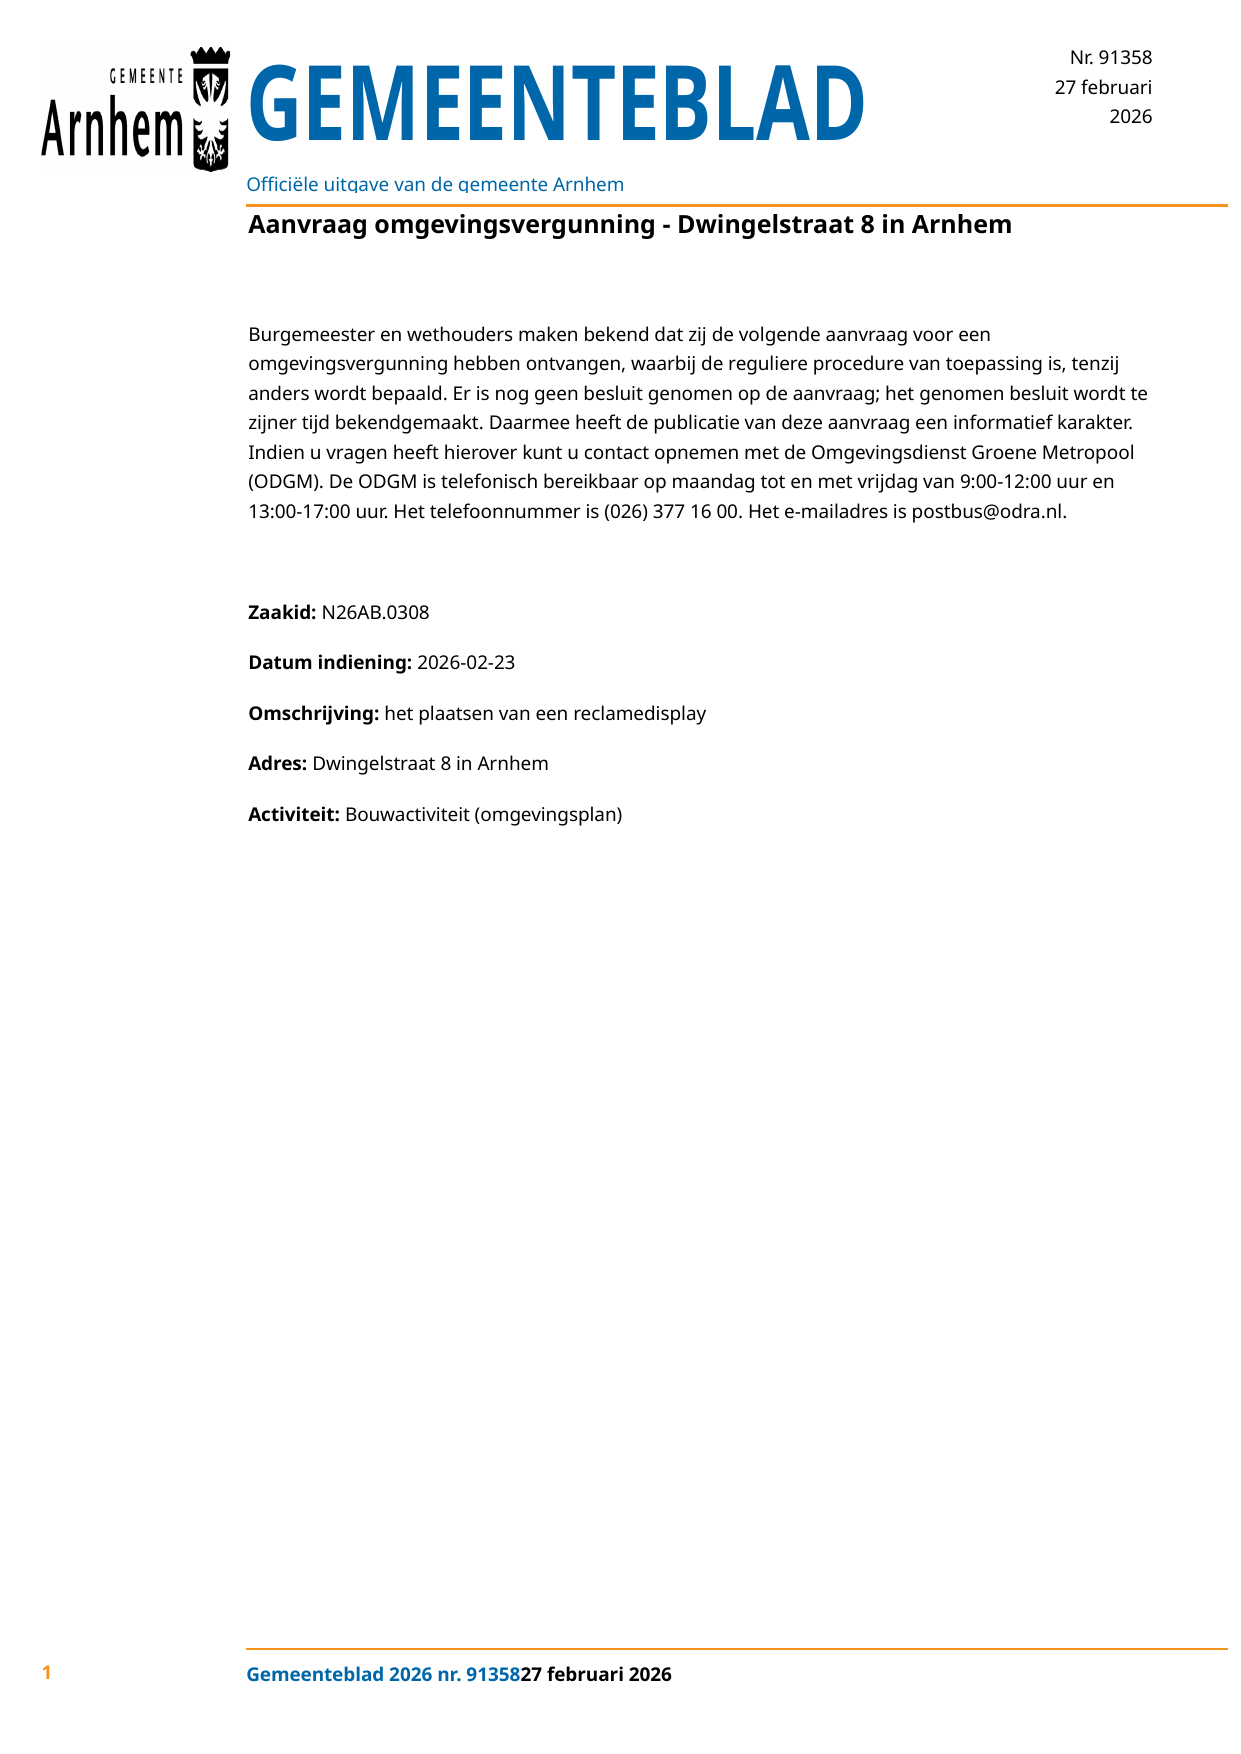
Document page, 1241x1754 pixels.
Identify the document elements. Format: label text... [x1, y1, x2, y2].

text Activiteit: Bouwactiviteit (omgevingsplan) [248, 801, 1152, 826]
text Omschrijving: het plaatsen van een reclamedisplay [248, 700, 1152, 726]
text Datum indiening: 2026-02-23 [248, 649, 1152, 675]
picture [41, 47, 231, 172]
text Aanvraag omgevingsvergunning - Dwingelstraat 8 in Arnhem [248, 207, 1152, 241]
text Burgemeester en wethouders maken bekend dat zij de volgende aanvraag voor een omgevingsvergunning hebben ontvangen, waarbij de reguliere procedure van toepassing is, tenzij anders wordt bepaald. Er is nog geen besluit genomen op de aanvraag; het genomen besluit wordt te zijner tijd bekendgemaakt. Daarmee heeft de publicatie van deze aanvraag een informatief karakter. Indien u vragen heeft hierover kunt u contact opnemen met de Omgevingsdienst Groene Metropool (ODGM). De ODGM is telefonisch bereikbaar op maandag tot en met vrijdag van 9:00-12:00 uur en 13:00-17:00 uur. Het telefoonnummer is (026) 377 16 00. Het e-mailadres is postbus@odra.nl. [248, 321, 1152, 524]
text Adres: Dwingelstraat 8 in Arnhem [248, 750, 1152, 776]
text Zaakid: N26AB.0308 [248, 599, 1152, 625]
